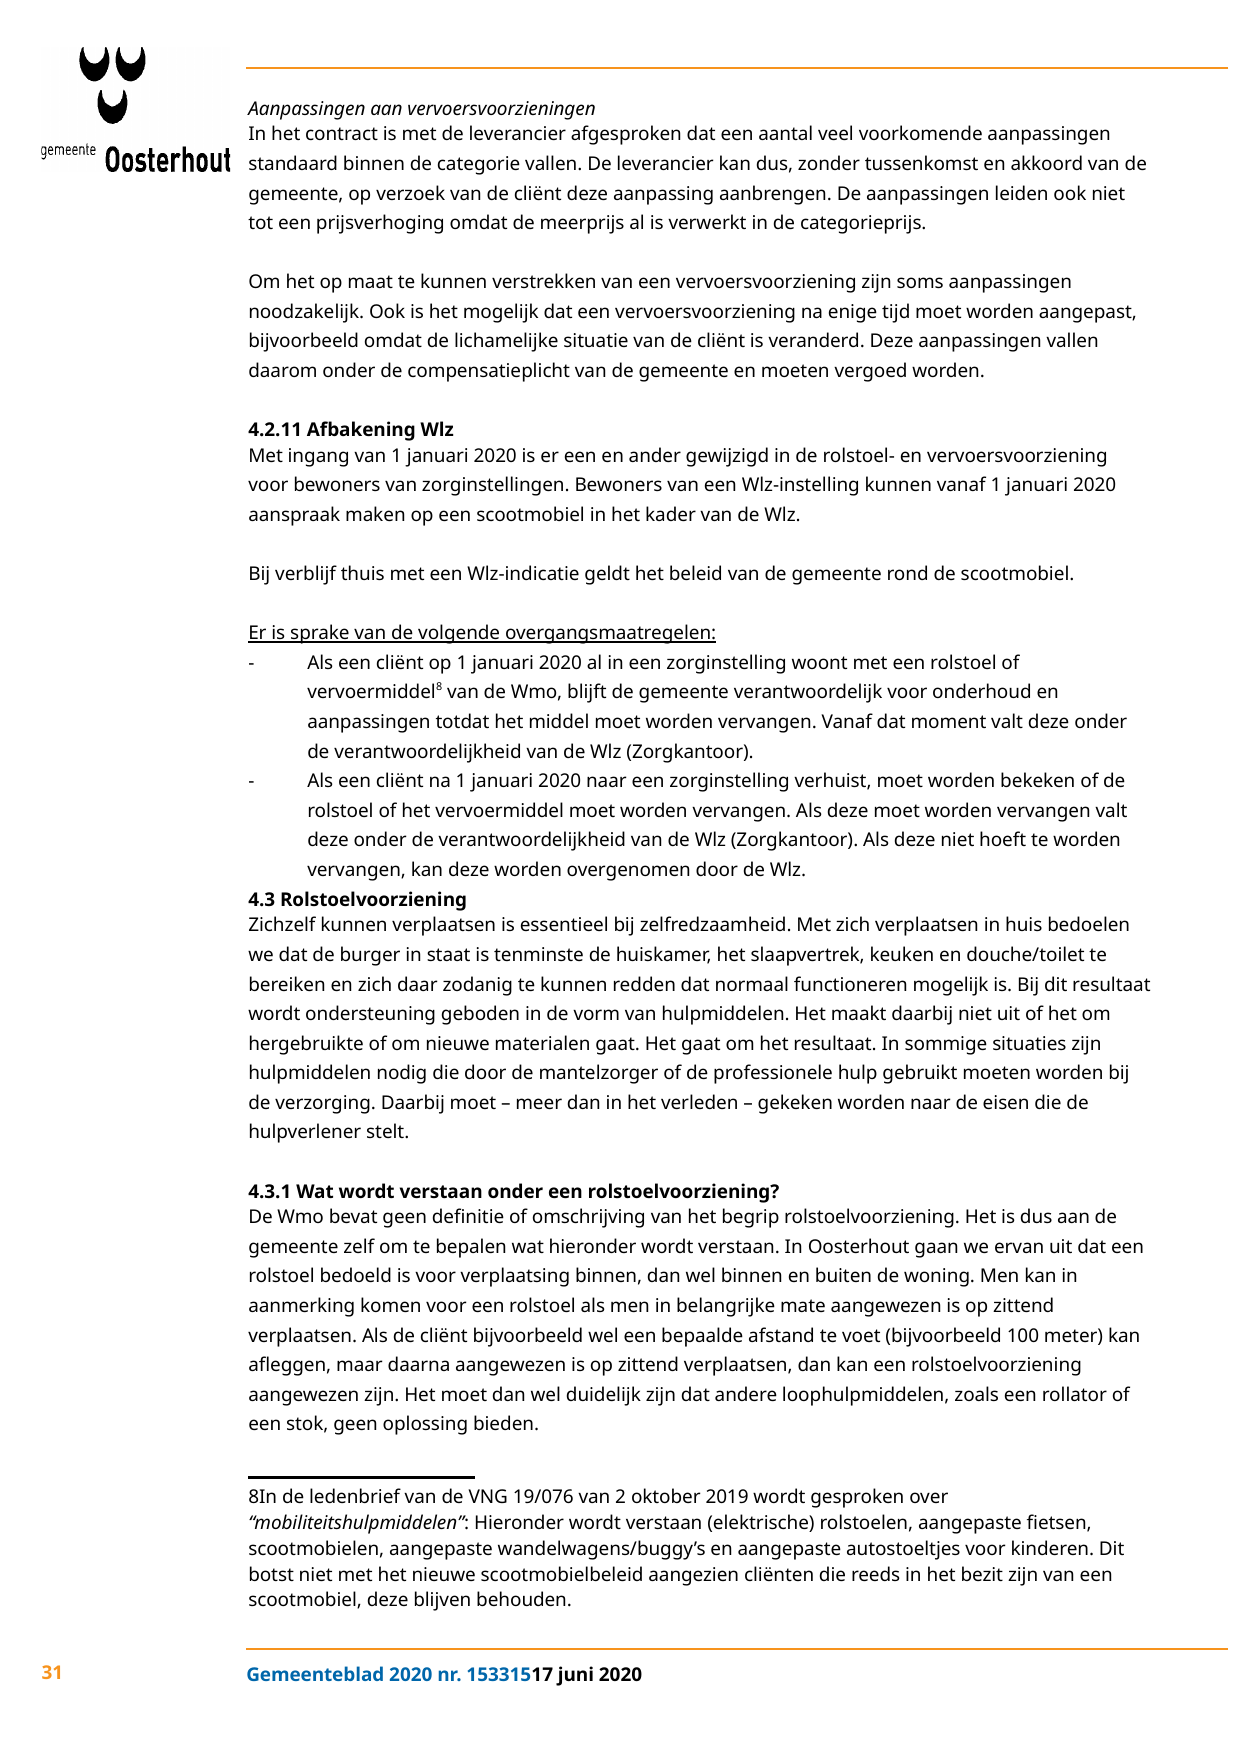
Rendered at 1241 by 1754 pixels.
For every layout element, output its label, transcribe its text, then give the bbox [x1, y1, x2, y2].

text 4.3 Rolstoelvoorziening [248, 886, 1152, 912]
text In het contract is met de leverancier afgesproken dat een aantal veel voorkomende aanpassingen standaard binnen de categorie vallen. De leverancier kan dus, zonder tussenkomst en akkoord van de gemeente, op verzoek van de cliënt deze aanpassing aanbrengen. De aanpassingen leiden ook niet tot een prijsverhoging omdat de meerprijs al is verwerkt in de categorieprijs. [248, 121, 1152, 235]
list Als een cliënt na 1 januari 2020 naar een zorginstelling verhuist, moet worden bekeken of de rolstoel of het vervoermiddel moet worden vervangen. Als deze moet worden vervangen valt deze onder de verantwoordelijkheid van de Wlz (Zorgkantoor). Als deze niet hoeft te worden vervangen, kan deze worden overgenomen door de Wlz. [248, 767, 1152, 882]
list In de ledenbrief van de VNG 19/076 van 2 oktober 2019 wordt gesproken over “mobiliteitshulpmiddelen”: Hieronder wordt verstaan (elektrische) rolstoelen, aangepaste fietsen, scootmobielen, aangepaste wandelwagens/buggy’s en aangepaste autostoeltjes voor kinderen. Dit botst niet met het nieuwe scootmobielbeleid aangezien cliënten die reeds in het bezit zijn van een scootmobiel, deze blijven behouden. [248, 1483, 1152, 1612]
list Als een cliënt op 1 januari 2020 al in een zorginstelling woont met een rolstoel of vervoermiddel van de Wmo, blijft de gemeente verantwoordelijk voor onderhoud en aanpassingen totdat het middel moet worden vervangen. Vanaf dat moment valt deze onder de verantwoordelijkheid van de Wlz (Zorgkantoor). [248, 649, 1152, 764]
text Met ingang van 1 januari 2020 is er een en ander gewijzigd in de rolstoel- en vervoersvoorziening voor bewoners van zorginstellingen. Bewoners van een Wlz-instelling kunnen vanaf 1 januari 2020 aanspraak maken op een scootmobiel in het kader van de Wlz. [248, 442, 1152, 527]
text 4.3.1 Wat wordt verstaan onder een rolstoelvoorziening? [248, 1178, 1152, 1203]
text Aanpassingen aan vervoersvoorzieningen [248, 95, 1152, 121]
text De Wmo bevat geen definitie of omschrijving van het begrip rolstoelvoorziening. Het is dus aan de gemeente zelf om te bepalen wat hieronder wordt verstaan. In Oosterhout gaan we ervan uit dat een rolstoel bedoeld is voor verplaatsing binnen, dan wel binnen en buiten de woning. Men kan in aanmerking komen voor een rolstoel als men in belangrijke mate aangewezen is op zittend verplaatsen. Als de cliënt bijvoorbeeld wel een bepaalde afstand te voet (bijvoorbeeld 100 meter) kan afleggen, maar daarna aangewezen is op zittend verplaatsen, dan kan een rolstoelvoorziening aangewezen zijn. Het moet dan wel duidelijk zijn dat andere loophulpmiddelen, zoals een rollator of een stok, geen oplossing bieden. [248, 1203, 1152, 1436]
text Er is sprake van de volgende overgangsmaatregelen: [248, 619, 1152, 645]
text Om het op maat te kunnen verstrekken van een vervoersvoorziening zijn soms aanpassingen noodzakelijk. Ook is het mogelijk dat een vervoersvoorziening na enige tijd moet worden aangepast, bijvoorbeeld omdat de lichamelijke situatie van de cliënt is veranderd. Deze aanpassingen vallen daarom onder de compensatieplicht van de gemeente en moeten vergoed worden. [248, 268, 1152, 383]
text Bij verblijf thuis met een Wlz-indicatie geldt het beleid van de gemeente rond de scootmobiel. [248, 560, 1152, 586]
text Zichzelf kunnen verplaatsen is essentieel bij zelfredzaamheid. Met zich verplaatsen in huis bedoelen we dat de burger in staat is tenminste de huiskamer, het slaapvertrek, keuken en douche/toilet te bereiken en zich daar zodanig te kunnen redden dat normaal functioneren mogelijk is. Bij dit resultaat wordt ondersteuning geboden in de vorm van hulpmiddelen. Het maakt daarbij niet uit of het om hergebruikte of om nieuwe materialen gaat. Het gaat om het resultaat. In sommige situaties zijn hulpmiddelen nodig die door de mantelzorger of de professionele hulp gebruikt moeten worden bij de verzorging. Daarbij moet – meer dan in het verleden – gekeken worden naar de eisen die de hulpverlener stelt. [248, 912, 1152, 1144]
text 4.2.11 Afbakening Wlz [248, 416, 1152, 442]
picture [41, 47, 231, 172]
